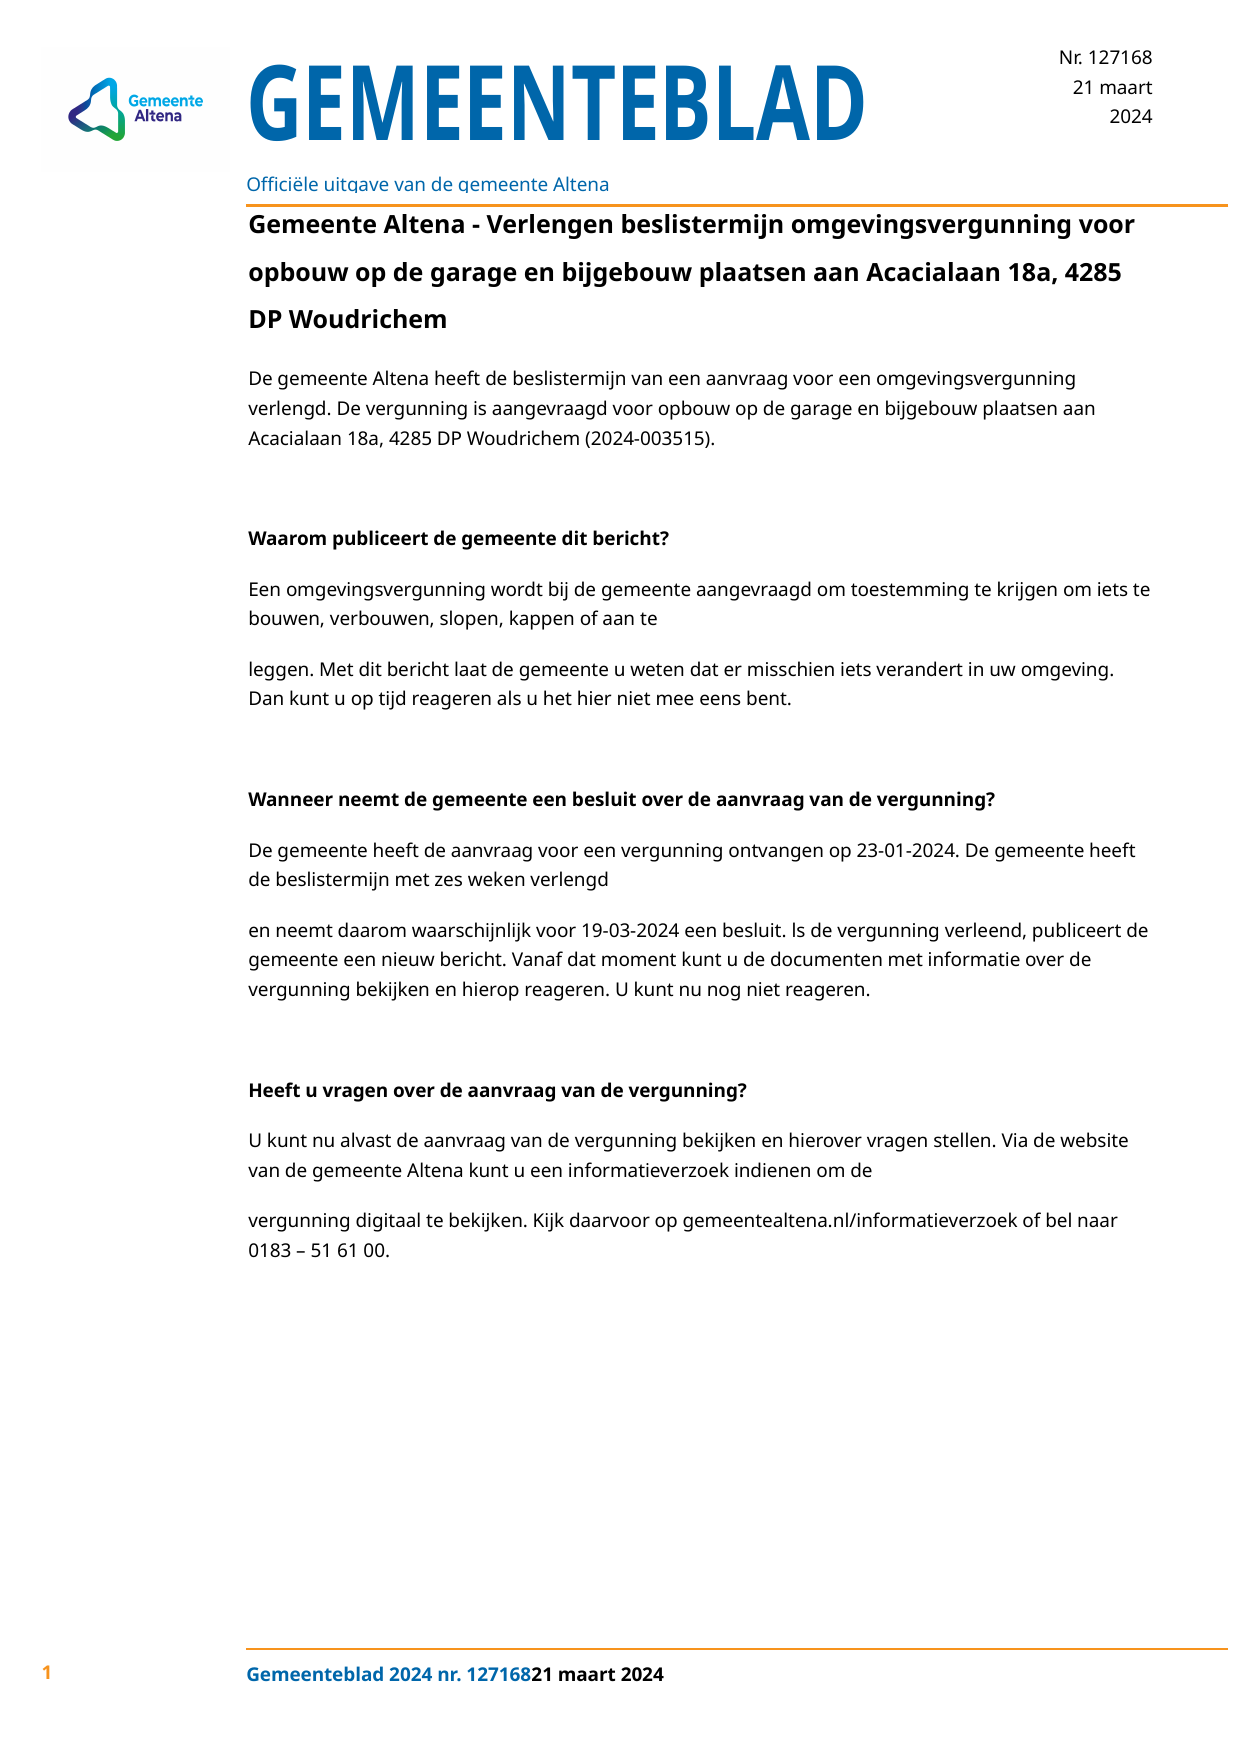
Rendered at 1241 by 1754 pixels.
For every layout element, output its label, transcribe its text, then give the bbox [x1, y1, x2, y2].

text leggen. Met dit bericht laat de gemeente u weten dat er misschien iets verandert in uw omgeving. Dan kunt u op tijd reageren als u het hier niet mee eens bent. [248, 656, 1152, 711]
picture [41, 47, 231, 172]
text vergunning digitaal te bekijken. Kijk daarvoor op gemeentealtena.nl/informatieverzoek of bel naar 0183 – 51 61 00. [248, 1207, 1152, 1262]
text Heeft u vragen over de aanvraag van de vergunning? [248, 1077, 1152, 1102]
text De gemeente heeft de aanvraag voor een vergunning ontvangen op 23-01-2024. De gemeente heeft de beslistermijn met zes weken verlengd [248, 837, 1152, 892]
text Wanneer neemt de gemeente een besluit over de aanvraag van de vergunning? [248, 786, 1152, 812]
text en neemt daarom waarschijnlijk voor 19-03-2024 een besluit. ls de vergunning verleend, publiceert de gemeente een nieuw bericht. Vanaf dat moment kunt u de documenten met informatie over de vergunning bekijken en hierop reageren. U kunt nu nog niet reageren. [248, 917, 1152, 1002]
text De gemeente Altena heeft de beslistermijn van een aanvraag voor een omgevingsvergunning verlengd. De vergunning is aangevraagd voor opbouw op de garage en bijgebouw plaatsen aan Acacialaan 18a, 4285 DP Woudrichem (2024-003515). [248, 366, 1152, 450]
text Een omgevingsvergunning wordt bij de gemeente aangevraagd om toestemming te krijgen om iets te bouwen, verbouwen, slopen, kappen of aan te [248, 576, 1152, 631]
text U kunt nu alvast de aanvraag van de vergunning bekijken en hierover vragen stellen. Via de website van de gemeente Altena kunt u een informatieverzoek indienen om de [248, 1127, 1152, 1182]
text Gemeente Altena - Verlengen beslistermijn omgevingsvergunning voor opbouw op de garage en bijgebouw plaatsen aan Acacialaan 18a, 4285 DP Woudrichem [248, 207, 1152, 336]
text Waarom publiceert de gemeente dit bericht? [248, 526, 1152, 551]
